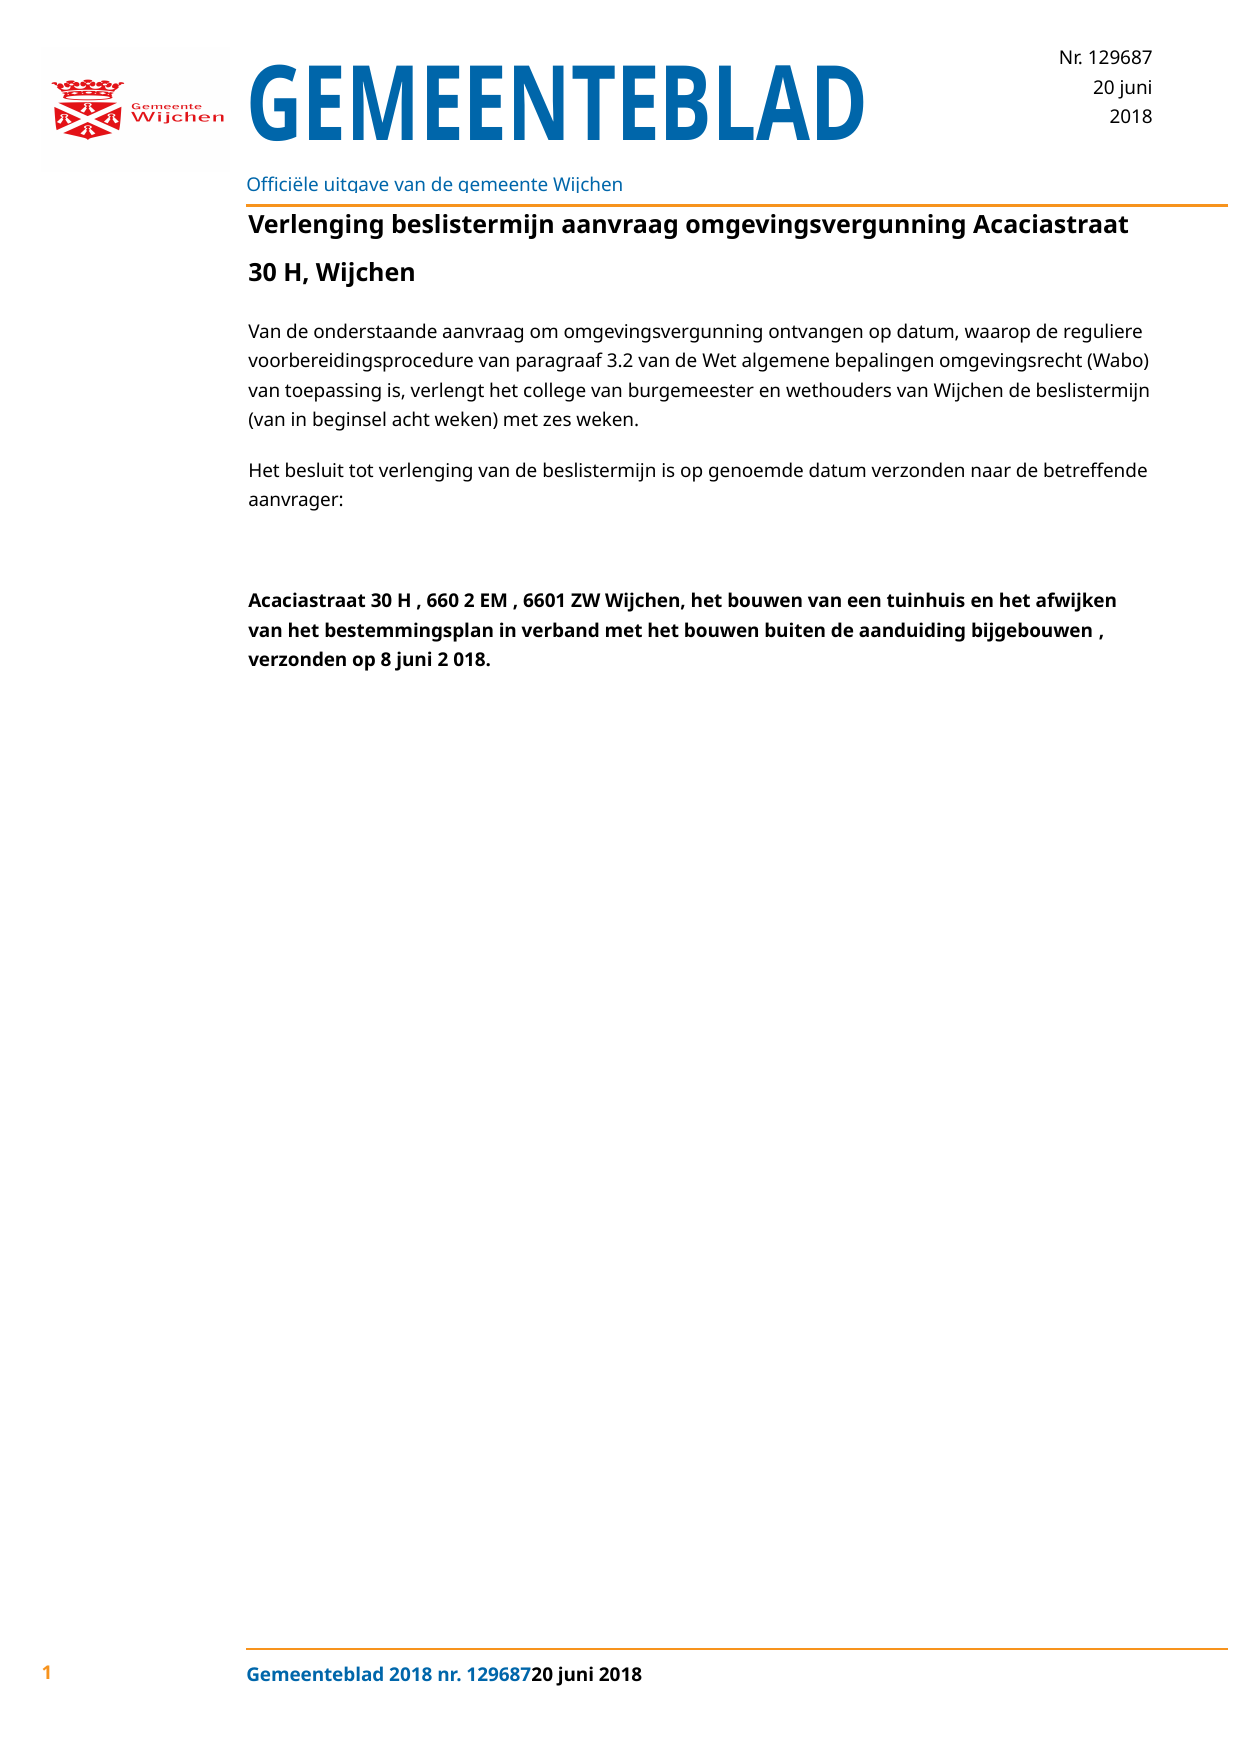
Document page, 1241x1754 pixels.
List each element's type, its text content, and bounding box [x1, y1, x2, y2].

text Verlenging beslistermijn aanvraag omgevingsvergunning Acaciastraat 30 H, Wijchen [248, 207, 1152, 288]
picture [41, 47, 231, 172]
text Het besluit tot verlenging van de beslistermijn is op genoemde datum verzonden naar de betreffende aanvrager: [248, 457, 1152, 512]
text Van de onderstaande aanvraag om omgevingsvergunning ontvangen op datum, waarop de reguliere voorbereidingsprocedure van paragraaf 3.2 van de Wet algemene bepalingen omgevingsrecht (Wabo) van toepassing is, verlengt het college van burgemeester en wethouders van Wijchen de beslistermijn (van in beginsel acht weken) met zes weken. [248, 318, 1152, 432]
text Acaciastraat 30 H , 660 2 EM , 6601 ZW Wijchen, het bouwen van een tuinhuis en het afwijken van het bestemmingsplan in verband met het bouwen buiten de aanduiding bijgebouwen , verzonden op 8 juni 2 018. [248, 587, 1152, 672]
